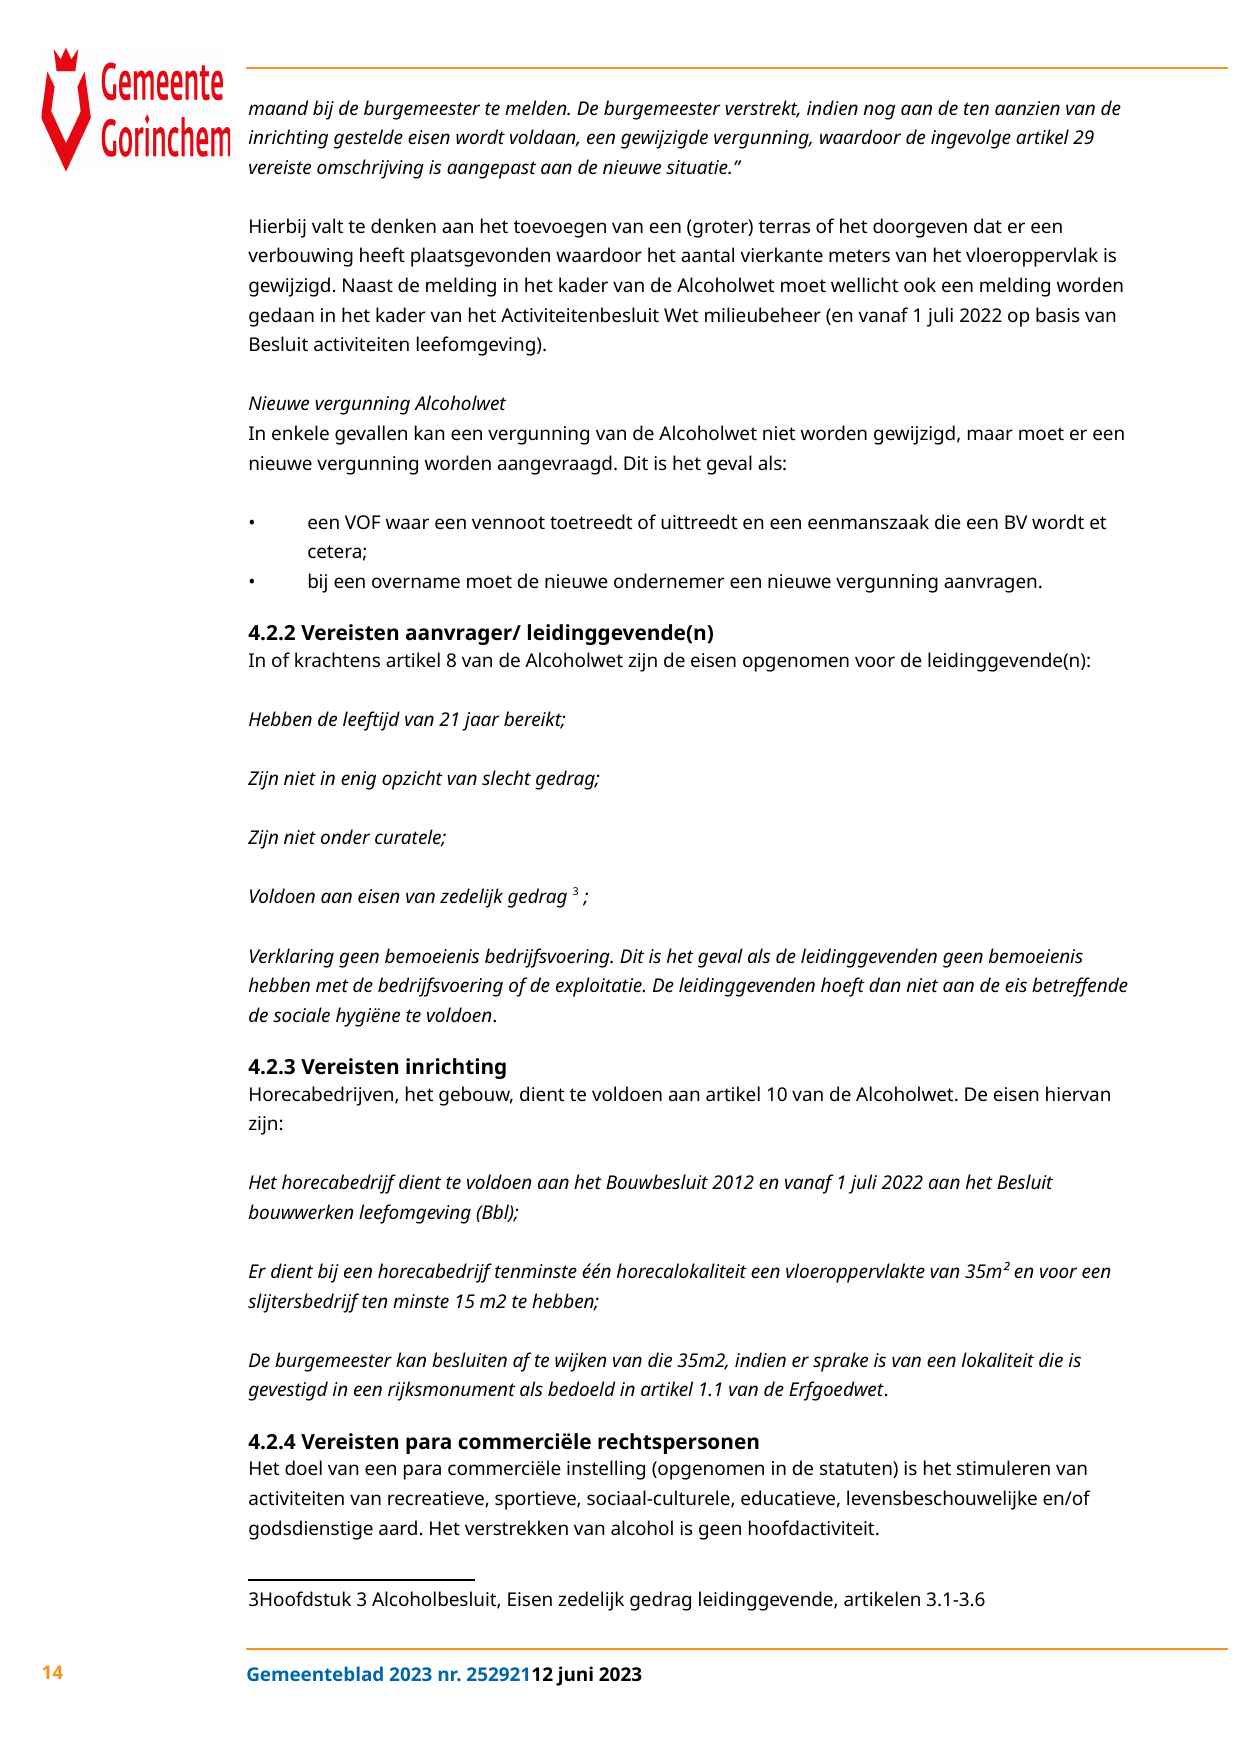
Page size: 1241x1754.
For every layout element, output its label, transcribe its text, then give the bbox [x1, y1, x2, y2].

text Zijn niet in enig opzicht van slecht gedrag; [248, 765, 1152, 791]
list een VOF waar een vennoot toetreedt of uittreedt en een eenmanszaak die een BV wordt et cetera; [248, 509, 1152, 564]
text In enkele gevallen kan een vergunning van de Alcoholwet niet worden gewijzigd, maar moet er een nieuwe vergunning worden aangevraagd. Dit is het geval als: [248, 420, 1152, 476]
text 4.2.3 Vereisten inrichting [248, 1052, 1152, 1081]
text Hebben de leeftijd van 21 jaar bereikt; [248, 706, 1152, 732]
text De burgemeester kan besluiten af te wijken van die 35m2, indien er sprake is van een lokaliteit die is gevestigd in een rijksmonument als bedoeld in artikel 1.1 van de Erfgoedwet. [248, 1347, 1152, 1402]
text Hierbij valt te denken aan het toevoegen van een (groter) terras of het doorgeven dat er een verbouwing heeft plaatsgevonden waardoor het aantal vierkante meters van het vloeroppervlak is gewijzigd. Naast de melding in het kader van de Alcoholwet moet wellicht ook een melding worden gedaan in het kader van het Activiteitenbesluit Wet milieubeheer (en vanaf 1 juli 2022 op basis van Besluit activiteiten leefomgeving). [248, 213, 1152, 357]
text In of krachtens artikel 8 van de Alcoholwet zijn de eisen opgenomen voor de leidinggevende(n): [248, 647, 1152, 673]
text Zijn niet onder curatele; [248, 824, 1152, 850]
text Verklaring geen bemoeienis bedrijfsvoering. Dit is het geval als de leidinggevenden geen bemoeienis hebben met de bedrijfsvoering of de exploitatie. De leidinggevenden hoeft dan niet aan de eis betreffende de sociale hygiëne te voldoen. [248, 943, 1152, 1028]
text Het horecabedrijf dient te voldoen aan het Bouwbesluit 2012 en vanaf 1 juli 2022 aan het Besluit bouwwerken leefomgeving (Bbl); [248, 1169, 1152, 1225]
text Horecabedrijven, het gebouw, dient te voldoen aan artikel 10 van de Alcoholwet. De eisen hiervan zijn: [248, 1081, 1152, 1136]
text 4.2.4 Vereisten para commerciële rechtspersonen [248, 1427, 1152, 1456]
text 4.2.2 Vereisten aanvrager/ leidinggevende(n) [248, 618, 1152, 647]
text Voldoen aan eisen van zedelijk gedrag ; [248, 884, 1152, 909]
picture [41, 47, 231, 172]
text Er dient bij een horecabedrijf tenminste één horecalokaliteit een vloeroppervlakte van 35m² en voor een slijtersbedrijf ten minste 15 m2 te hebben; [248, 1258, 1152, 1314]
text Het doel van een para commerciële instelling (opgenomen in de statuten) is het stimuleren van activiteiten van recreatieve, sportieve, sociaal-culturele, educatieve, levensbeschouwelijke en/of godsdienstige aard. Het verstrekken van alcohol is geen hoofdactiviteit. [248, 1456, 1152, 1540]
text maand bij de burgemeester te melden. De burgemeester verstrekt, indien nog aan de ten aanzien van de inrichting gestelde eisen wordt voldaan, een gewijzigde vergunning, waardoor de ingevolge artikel 29 vereiste omschrijving is aangepast aan de nieuwe situatie.” [248, 95, 1152, 180]
text Hoofdstuk 3 Alcoholbesluit, Eisen zedelijk gedrag leidinggevende, artikelen 3.1-3.6 [248, 1586, 1152, 1612]
list bij een overname moet de nieuwe ondernemer een nieuwe vergunning aanvragen. [248, 568, 1152, 594]
text Nieuwe vergunning Alcoholwet [248, 391, 1152, 416]
